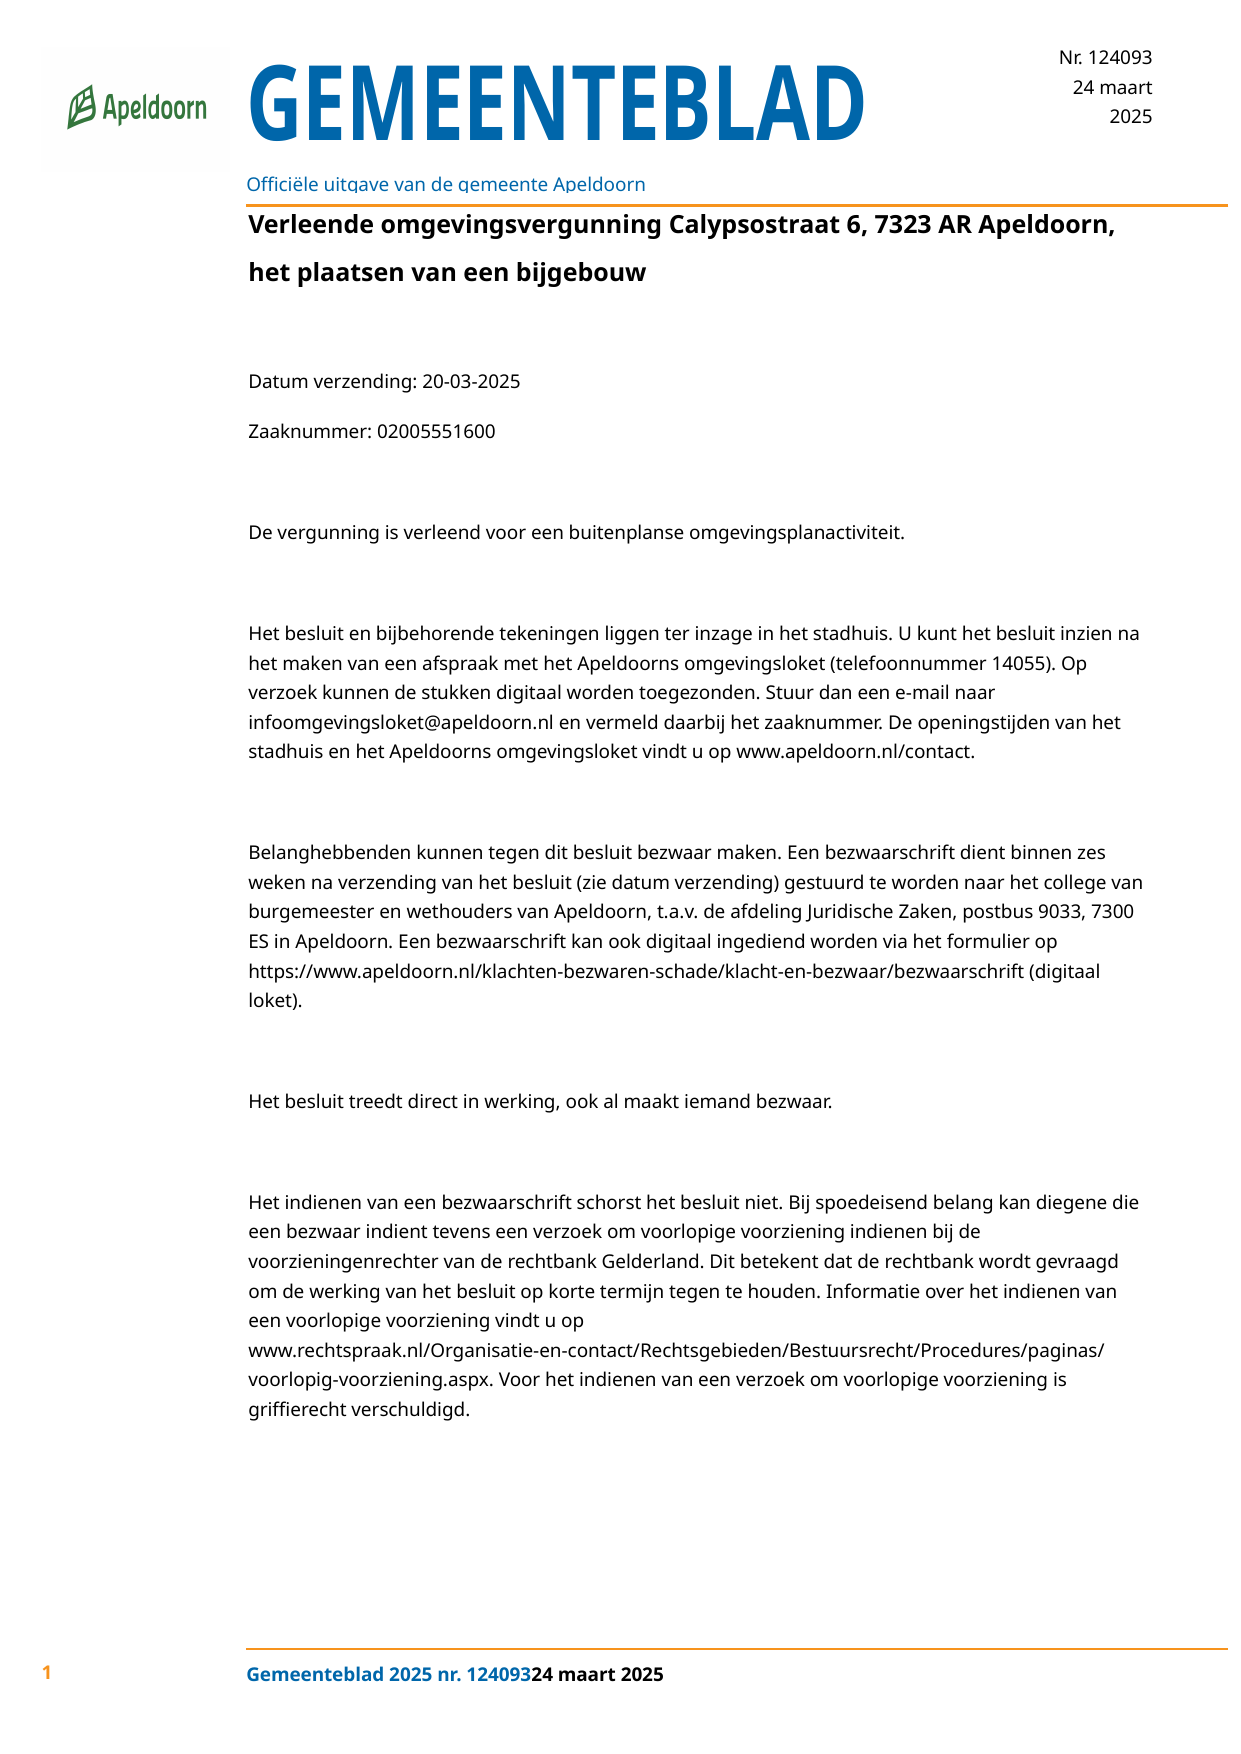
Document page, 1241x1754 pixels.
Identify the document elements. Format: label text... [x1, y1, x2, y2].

text Het indienen van een bezwaarschrift schorst het besluit niet. Bij spoedeisend belang kan diegene die een bezwaar indient tevens een verzoek om voorlopige voorziening indienen bij de voorzieningenrechter van de rechtbank Gelderland. Dit betekent dat de rechtbank wordt gevraagd om de werking van het besluit op korte termijn tegen te houden. Informatie over het indienen van een voorlopige voorziening vindt u op www.rechtspraak.nl/Organisatie-en-contact/Rechtsgebieden/Bestuursrecht/Procedures/paginas/voorlopig-voorziening.aspx. Voor het indienen van een verzoek om voorlopige voorziening is griffierecht verschuldigd. [248, 1189, 1152, 1422]
text Verleende omgevingsvergunning Calypsostraat 6, 7323 AR Apeldoorn, het plaatsen van een bijgebouw [248, 207, 1152, 288]
text Belanghebbenden kunnen tegen dit besluit bezwaar maken. Een bezwaarschrift dient binnen zes weken na verzending van het besluit (zie datum verzending) gestuurd te worden naar het college van burgemeester en wethouders van Apeldoorn, t.a.v. de afdeling Juridische Zaken, postbus 9033, 7300 ES in Apeldoorn. Een bezwaarschrift kan ook digitaal ingediend worden via het formulier op https://www.apeldoorn.nl/klachten-bezwaren-schade/klacht-en-bezwaar/bezwaarschrift (digitaal loket). [248, 839, 1152, 1013]
text De vergunning is verleend voor een buitenplanse omgevingsplanactiviteit. [248, 519, 1152, 545]
picture [41, 47, 231, 172]
text Het besluit treedt direct in werking, ook al maakt iemand bezwaar. [248, 1088, 1152, 1114]
text Zaaknummer: 02005551600 [248, 419, 1152, 444]
text Het besluit en bijbehorende tekeningen liggen ter inzage in het stadhuis. U kunt het besluit inzien na het maken van een afspraak met het Apeldoorns omgevingsloket (telefoonnummer 14055). Op verzoek kunnen de stukken digitaal worden toegezonden. Stuur dan een e-mail naar infoomgevingsloket@apeldoorn.nl en vermeld daarbij het zaaknummer. De openingstijden van het stadhuis en het Apeldoorns omgevingsloket vindt u op www.apeldoorn.nl/contact. [248, 620, 1152, 764]
text Datum verzending: 20-03-2025 [248, 368, 1152, 394]
